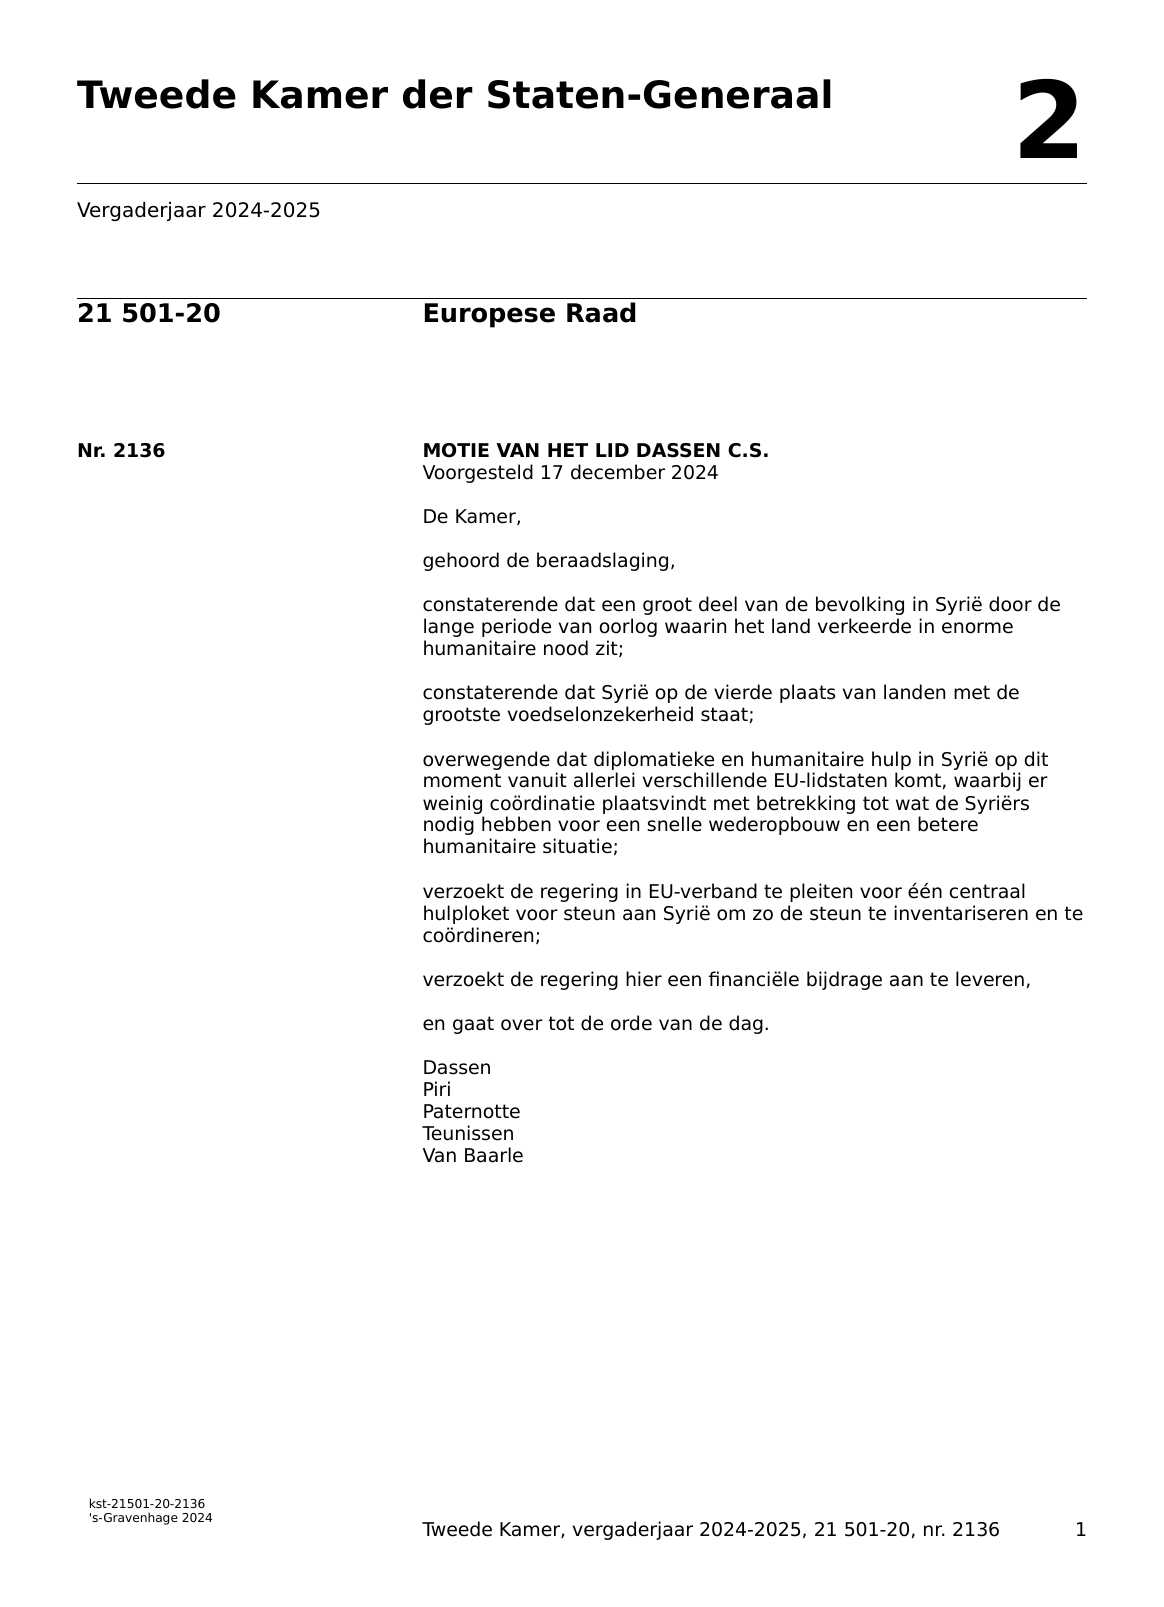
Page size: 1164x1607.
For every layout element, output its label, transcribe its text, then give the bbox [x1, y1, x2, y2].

text Piri [422, 1079, 1087, 1101]
text Voorgesteld 17 december 2024 [422, 462, 1087, 484]
text overwegende dat diplomatieke en humanitaire hulp in Syrië op dit moment vanuit allerlei verschillende EU-lidstaten komt, waarbij er weinig coördinatie plaatsvindt met betrekking tot wat de Syriërs nodig hebben voor een snelle wederopbouw en een betere humanitaire situatie; [422, 748, 1087, 858]
text gehoord de beraadslaging, [422, 550, 1087, 572]
text 's-Gravenhage 2024 [88, 1511, 323, 1525]
text constaterende dat een groot deel van de bevolking in Syrië door de lange periode van oorlog waarin het land verkeerde in enorme humanitaire nood zit; [422, 594, 1087, 660]
table_header 2 [886, 59, 1087, 183]
table_cell Vergaderjaar 2024-2025 [77, 184, 1087, 298]
text en gaat over tot de orde van de dag. [422, 1013, 1087, 1035]
text kst-21501-20-2136 [88, 1497, 323, 1511]
subtitle Nr. 2136 MOTIE VAN HET LID DASSEN C.S. [77, 440, 1087, 462]
text Paternotte [422, 1101, 1087, 1123]
text De Kamer, [422, 506, 1087, 528]
text verzoekt de regering hier een financiële bijdrage aan te leveren, [422, 969, 1087, 991]
text verzoekt de regering in EU-verband te pleiten voor één centraal hulploket voor steun aan Syrië om zo de steun te inventariseren en te coördineren; [422, 881, 1087, 946]
text Dassen [422, 1057, 1087, 1079]
table_header Tweede Kamer der Staten-Generaal [77, 59, 886, 183]
text Van Baarle [422, 1145, 1087, 1167]
text constaterende dat Syrië op de vierde plaats van landen met de grootste voedselonzekerheid staat; [422, 682, 1087, 726]
subtitle 21 501-20 Europese Raad [77, 299, 1087, 329]
text Teunissen [422, 1123, 1087, 1145]
